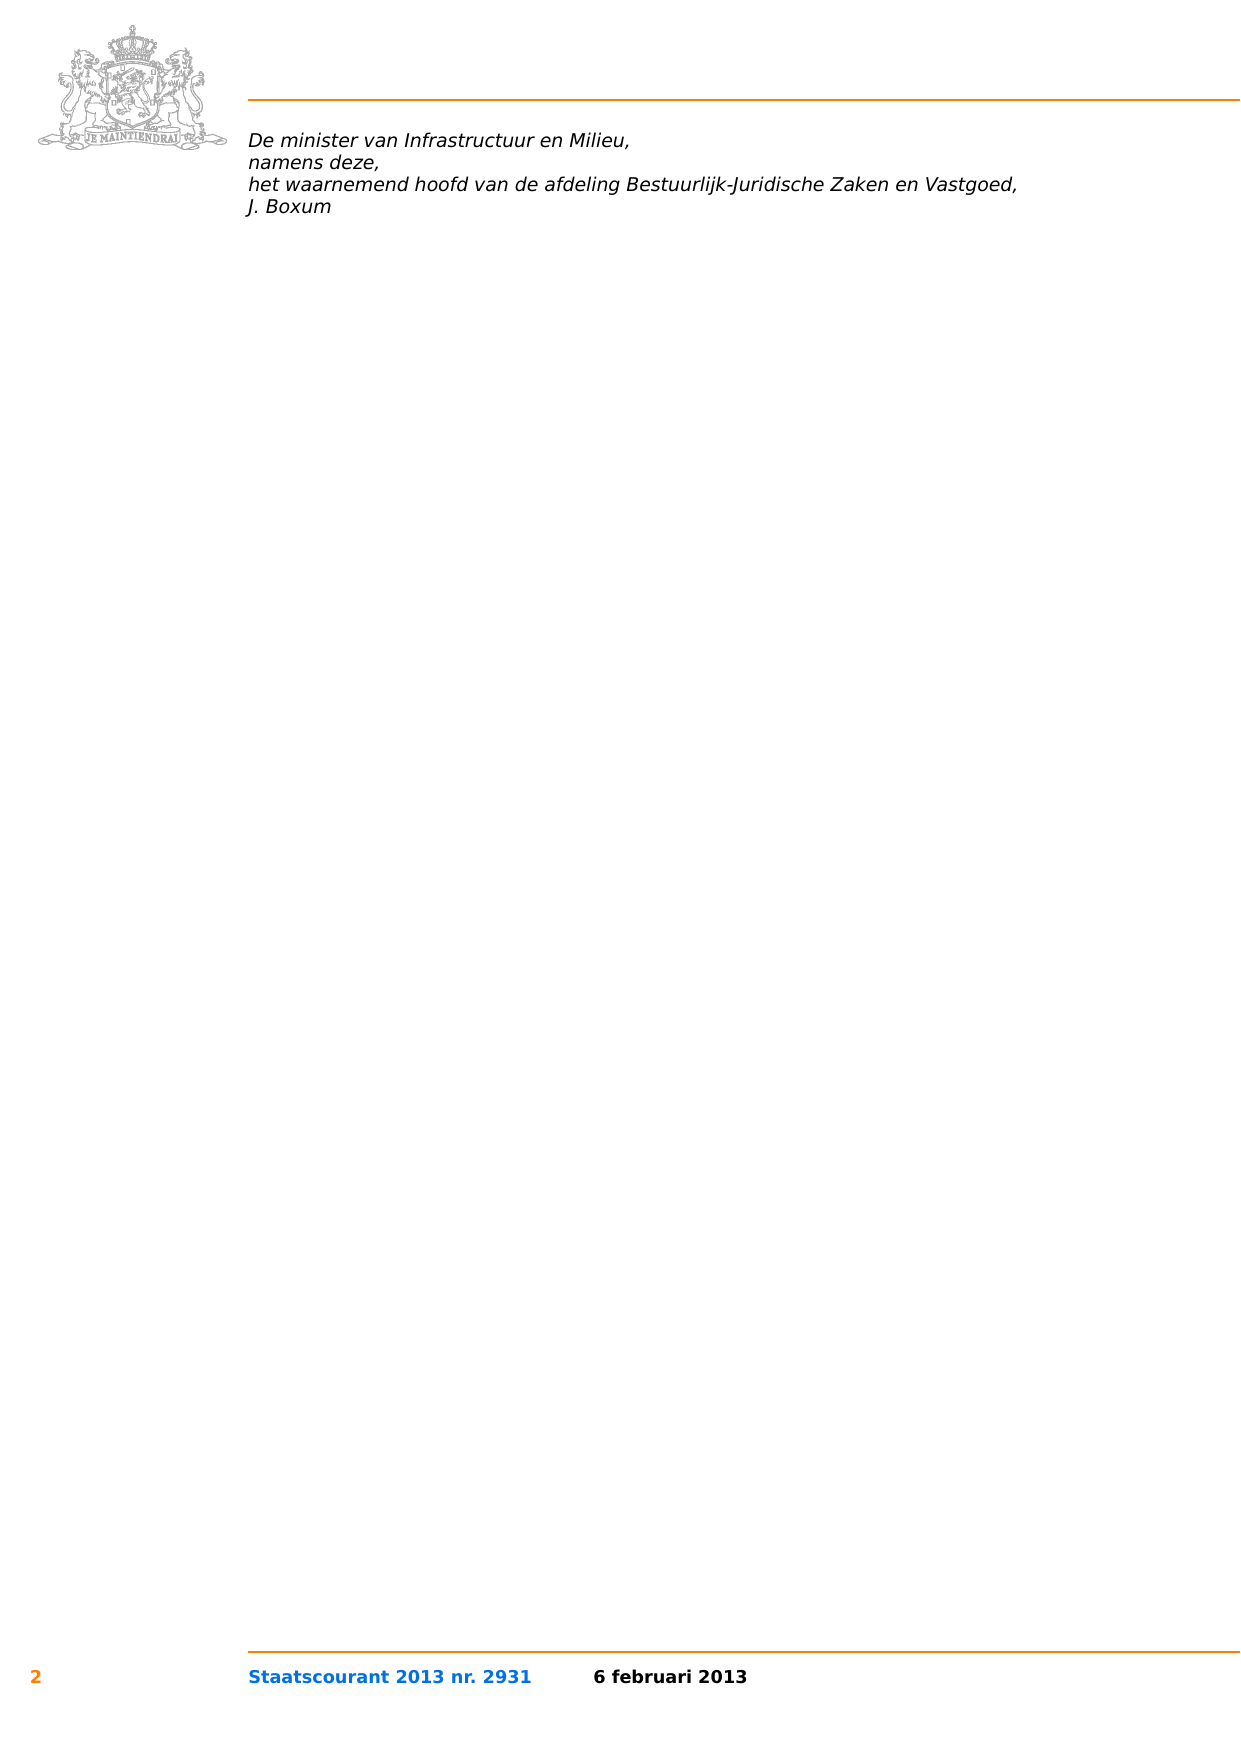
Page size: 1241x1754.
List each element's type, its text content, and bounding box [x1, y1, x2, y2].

text De minister van Infrastructuur en Milieu, namens deze, het waarnemend hoofd van de afdeling Bestuurlijk-Juridische Zaken en Vastgoed, J. Boxum [248, 130, 1163, 218]
picture [38, 25, 227, 150]
